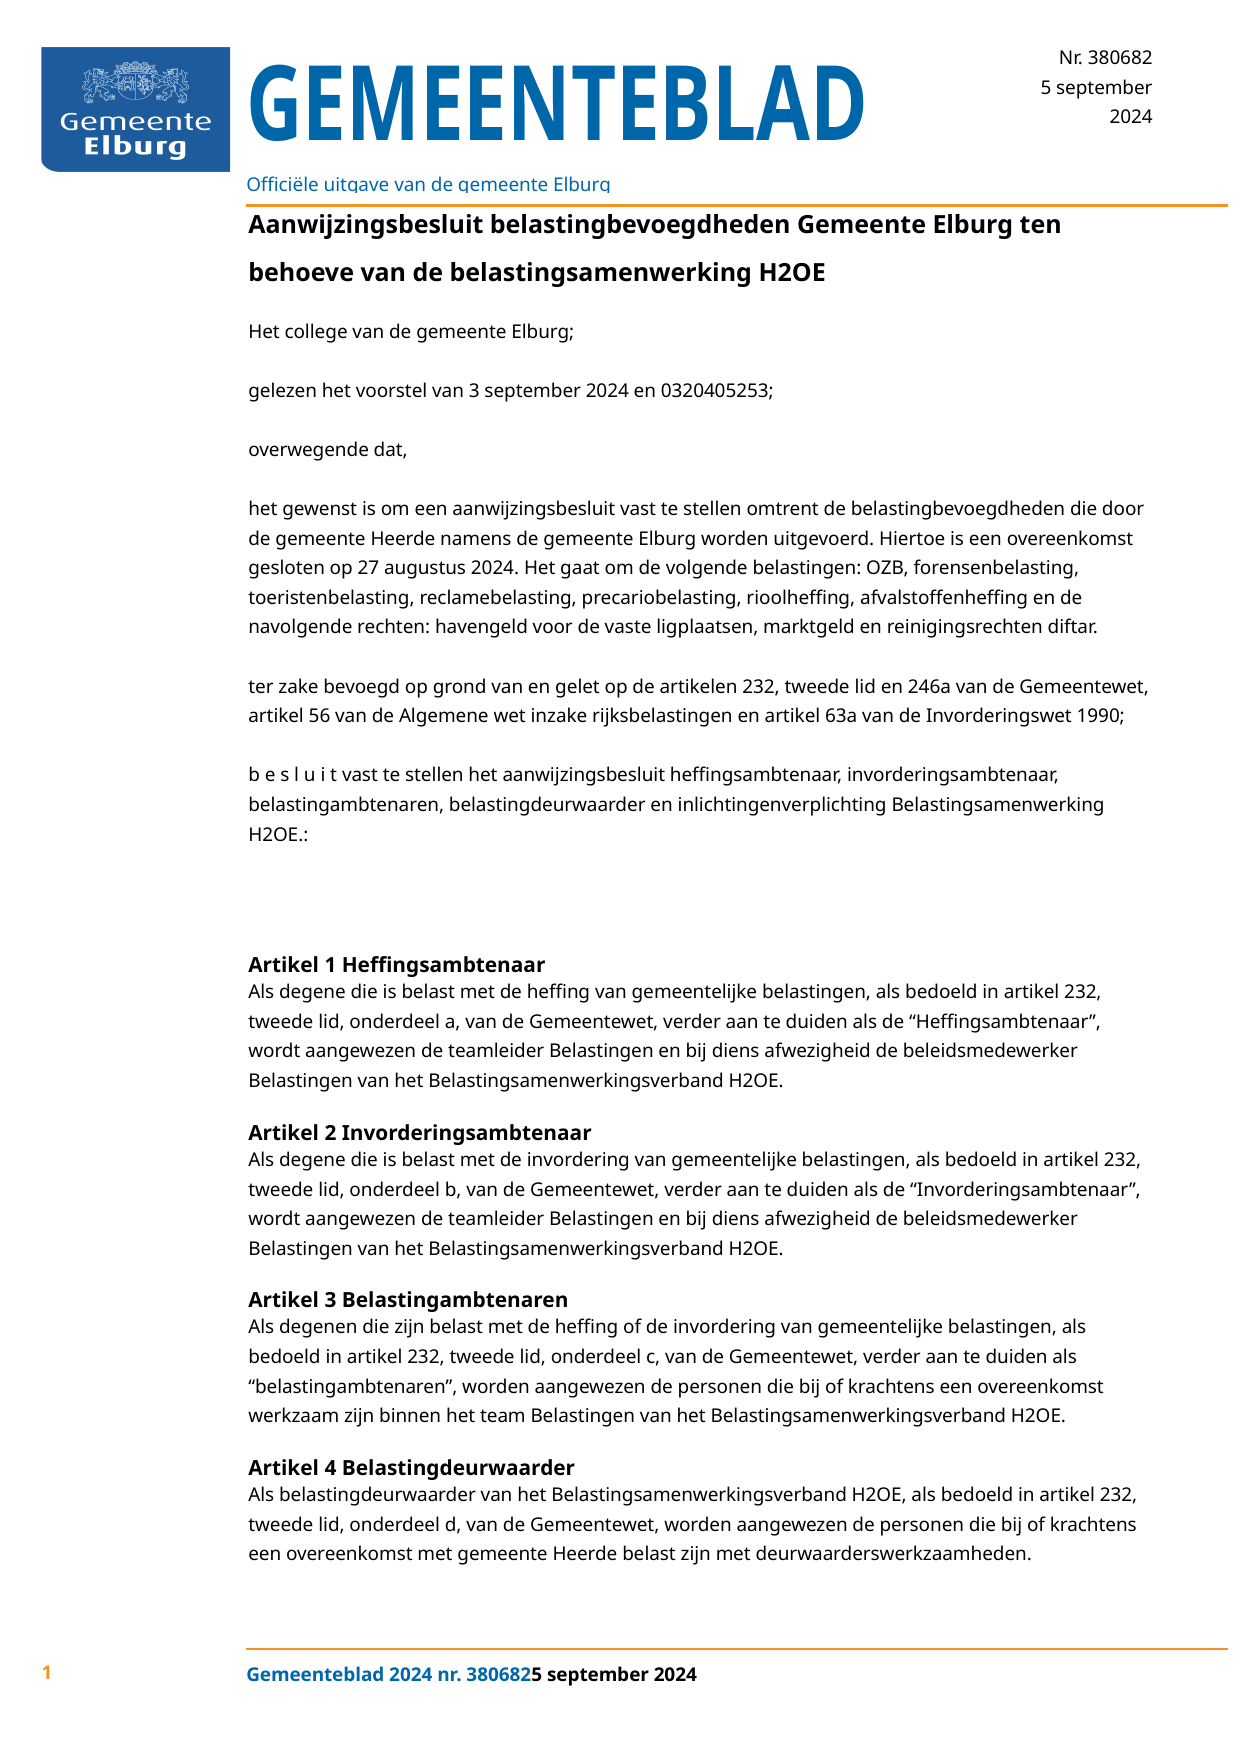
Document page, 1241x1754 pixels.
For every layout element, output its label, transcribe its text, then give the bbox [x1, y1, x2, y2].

text Artikel 3 Belastingambtenaren [248, 1285, 1152, 1314]
text ter zake bevoegd op grond van en gelet op de artikelen 232, tweede lid en 246a van de Gemeentewet, artikel 56 van de Algemene wet inzake rijksbelastingen en artikel 63a van de Invorderingswet 1990; [248, 673, 1152, 728]
text Aanwijzingsbesluit belastingbevoegdheden Gemeente Elburg ten behoeve van de belastingsamenwerking H2OE [248, 207, 1152, 288]
text overwegende dat, [248, 436, 1152, 462]
text Als degene die is belast met de heffing van gemeentelijke belastingen, als bedoeld in artikel 232, tweede lid, onderdeel a, van de Gemeentewet, verder aan te duiden als de “Heffingsambtenaar”, wordt aangewezen de teamleider Belastingen en bij diens afwezigheid de beleidsmedewerker Belastingen van het Belastingsamenwerkingsverband H2OE. [248, 978, 1152, 1093]
text Artikel 2 Invorderingsambtenaar [248, 1118, 1152, 1146]
text b e s l u i t vast te stellen het aanwijzingsbesluit heffingsambtenaar, invorderingsambtenaar, belastingambtenaren, belastingdeurwaarder en inlichtingenverplichting Belastingsamenwerking H2OE.: [248, 762, 1152, 847]
text Het college van de gemeente Elburg; [248, 318, 1152, 344]
text gelezen het voorstel van 3 september 2024 en 0320405253; [248, 377, 1152, 403]
text Artikel 1 Heffingsambtenaar [248, 950, 1152, 978]
text het gewenst is om een aanwijzingsbesluit vast te stellen omtrent de belastingbevoegdheden die door de gemeente Heerde namens de gemeente Elburg worden uitgevoerd. Hiertoe is een overeenkomst gesloten op 27 augustus 2024. Het gaat om de volgende belastingen: OZB, forensenbelasting, toeristenbelasting, reclamebelasting, precariobelasting, rioolheffing, afvalstoffenheffing en de navolgende rechten: havengeld voor de vaste ligplaatsen, marktgeld en reinigingsrechten diftar. [248, 495, 1152, 639]
picture [41, 47, 231, 172]
text Als degene die is belast met de invordering van gemeentelijke belastingen, als bedoeld in artikel 232, tweede lid, onderdeel b, van de Gemeentewet, verder aan te duiden als de “Invorderingsambtenaar”, wordt aangewezen de teamleider Belastingen en bij diens afwezigheid de beleidsmedewerker Belastingen van het Belastingsamenwerkingsverband H2OE. [248, 1146, 1152, 1261]
text Als belastingdeurwaarder van het Belastingsamenwerkingsverband H2OE, als bedoeld in artikel 232, tweede lid, onderdeel d, van de Gemeentewet, worden aangewezen de personen die bij of krachtens een overeenkomst met gemeente Heerde belast zijn met deurwaarderswerkzaamheden. [248, 1481, 1152, 1566]
text Artikel 4 Belastingdeurwaarder [248, 1453, 1152, 1481]
text Als degenen die zijn belast met de heffing of de invordering van gemeentelijke belastingen, als bedoeld in artikel 232, tweede lid, onderdeel c, van de Gemeentewet, verder aan te duiden als “belastingambtenaren”, worden aangewezen de personen die bij of krachtens een overeenkomst werkzaam zijn binnen het team Belastingen van het Belastingsamenwerkingsverband H2OE. [248, 1314, 1152, 1428]
